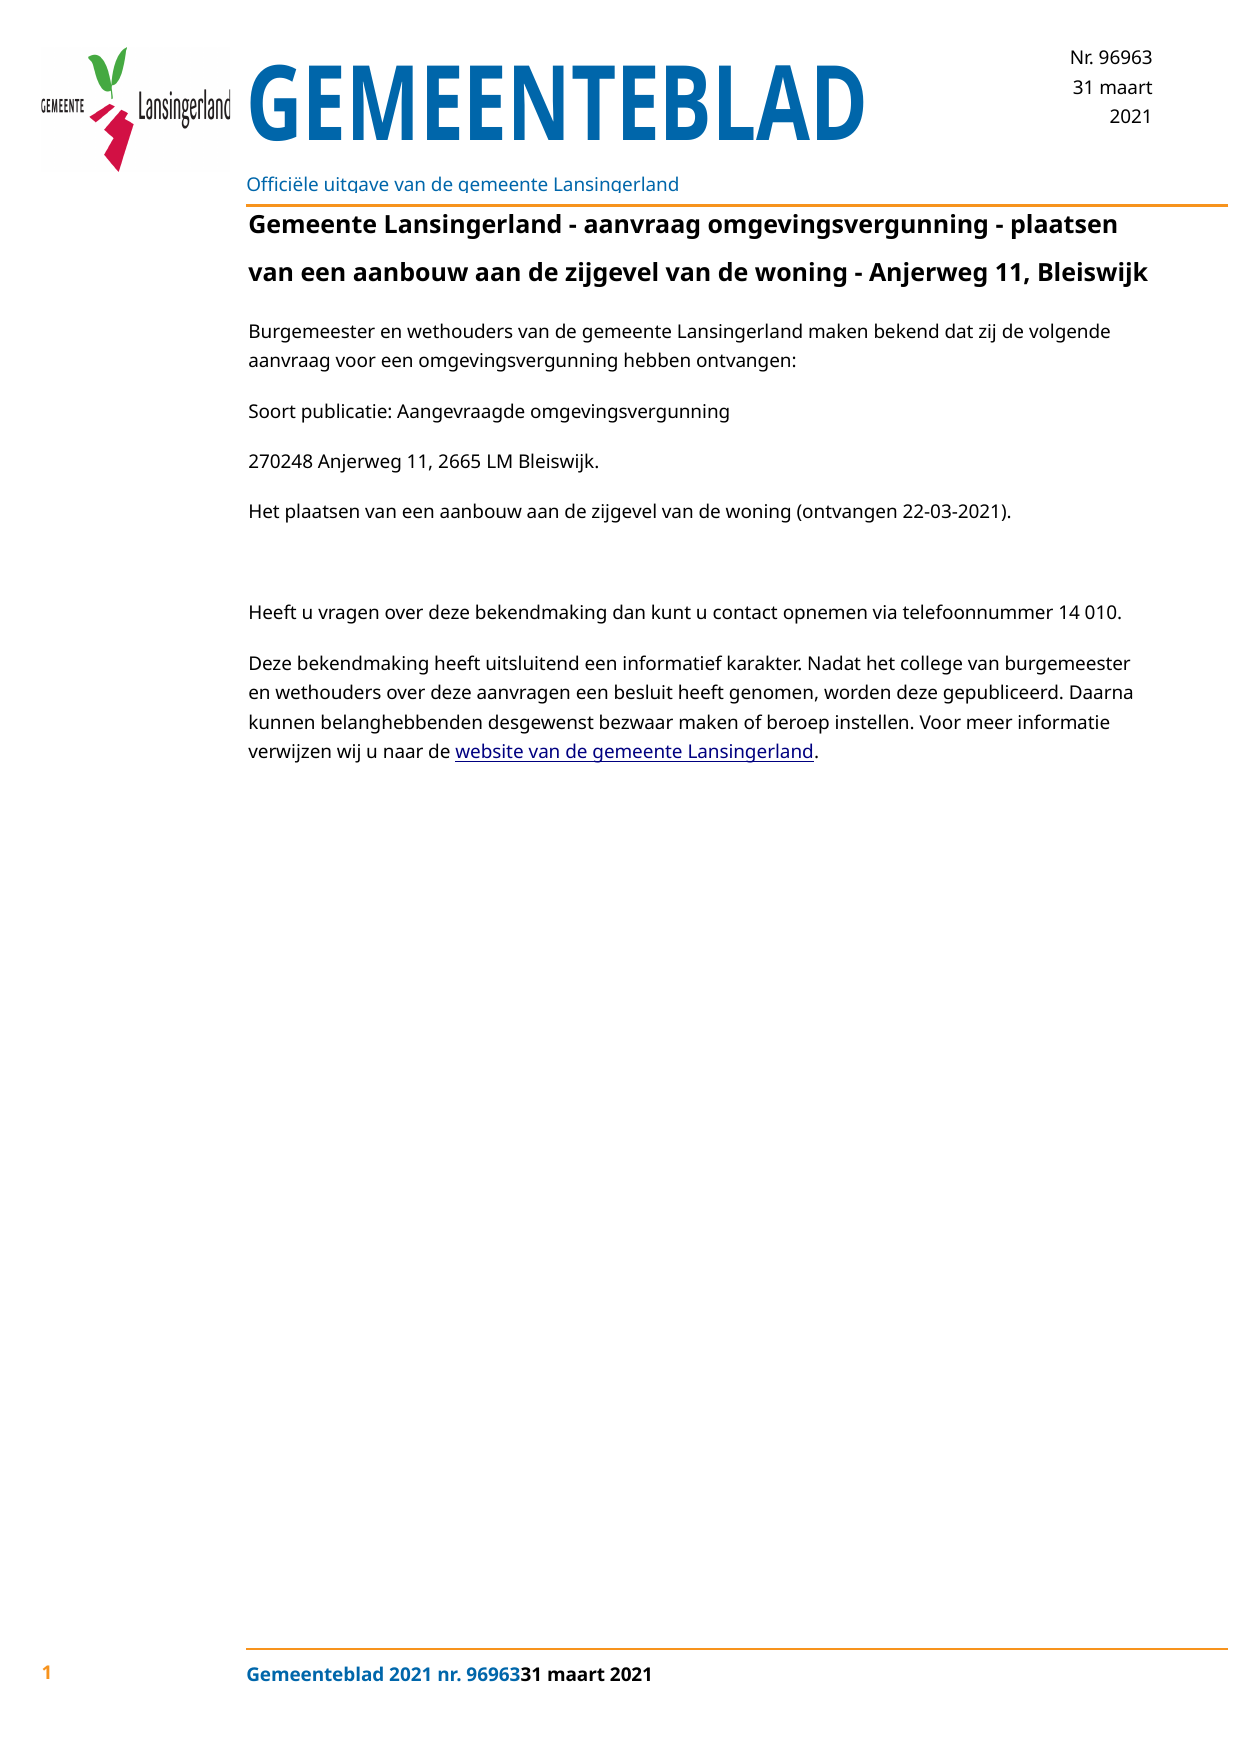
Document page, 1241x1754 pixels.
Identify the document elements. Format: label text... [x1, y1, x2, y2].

text Het plaatsen van een aanbouw aan de zijgevel van de woning (ontvangen 22-03-2021). [248, 499, 1152, 524]
text Soort publicatie: Aangevraagde omgevingsvergunning [248, 398, 1152, 424]
text Deze bekendmaking heeft uitsluitend een informatief karakter. Nadat het college van burgemeester en wethouders over deze aanvragen een besluit heeft genomen, worden deze gepubliceerd. Daarna kunnen belanghebbenden desgewenst bezwaar maken of beroep instellen. Voor meer informatie verwijzen wij u naar de website van de gemeente Lansingerland. [248, 650, 1152, 764]
text Heeft u vragen over deze bekendmaking dan kunt u contact opnemen via telefoonnummer 14 010. [248, 599, 1152, 625]
text Gemeente Lansingerland - aanvraag omgevingsvergunning - plaatsen van een aanbouw aan de zijgevel van de woning - Anjerweg 11, Bleiswijk [248, 207, 1152, 288]
picture [41, 47, 231, 172]
text 270248 Anjerweg 11, 2665 LM Bleiswijk. [248, 448, 1152, 474]
text Burgemeester en wethouders van de gemeente Lansingerland maken bekend dat zij de volgende aanvraag voor een omgevingsvergunning hebben ontvangen: [248, 318, 1152, 373]
